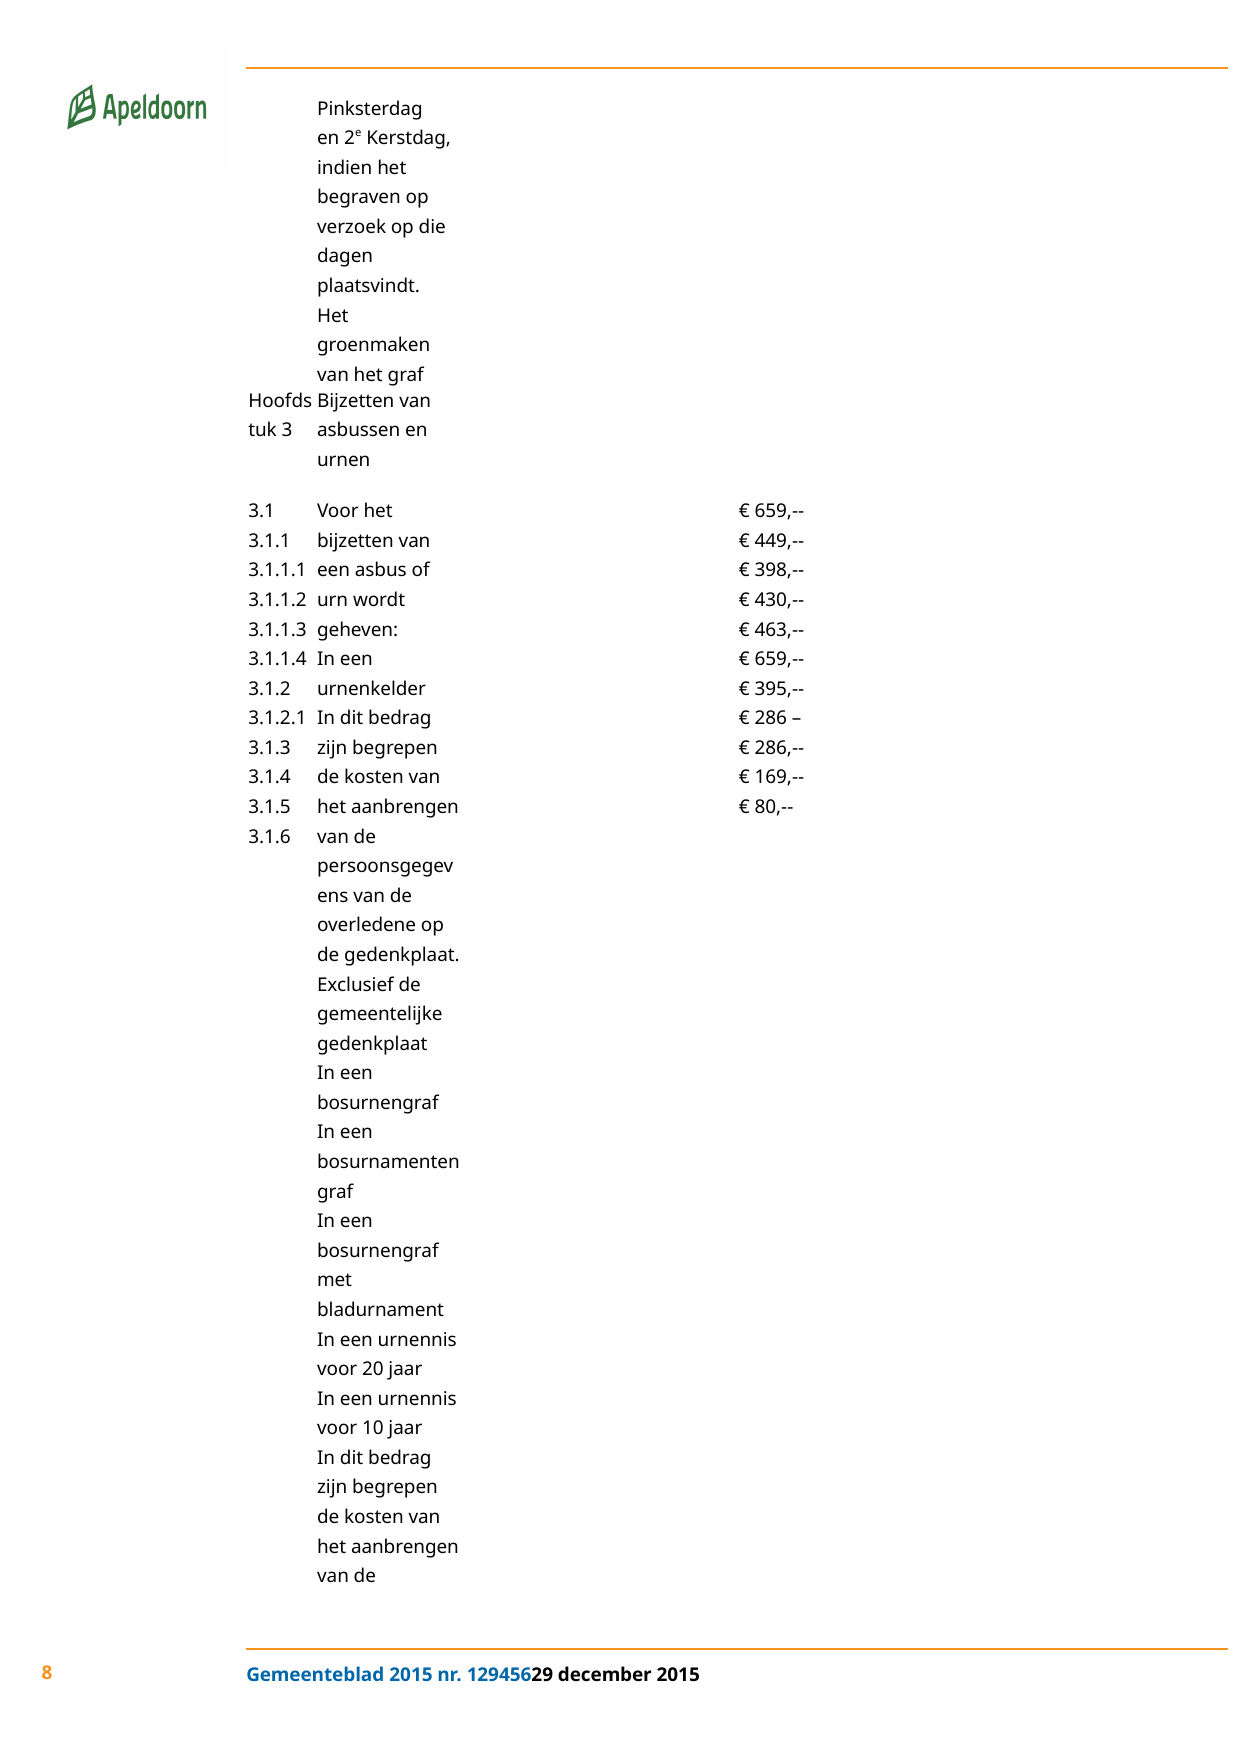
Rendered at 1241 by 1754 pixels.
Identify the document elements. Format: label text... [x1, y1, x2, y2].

table_cell [464, 387, 532, 472]
table_cell [601, 95, 739, 387]
table_cell [532, 95, 601, 387]
table_cell [945, 95, 1083, 387]
table_cell Voor het bijzetten van een asbus of urn wordt geheven: In een urnenkelder In dit bedrag zijn begrepen de kosten van het aanbrengen van de persoonsgegevens van de overledene op de gedenkplaat. Exclusief de gemeentelijke gedenkplaat In een bosurnengraf In een bosurnamentengraf In een bosurnengraf met bladurnament In een urnennis voor 20 jaar In een urnennis voor 10 jaar In dit bedrag zijn begrepen de kosten van het aanbrengen van de [317, 498, 463, 1588]
table_cell Pinksterdag en 2e Kerstdag, indien het begraven op verzoek op die dagen plaatsvindt. Het groenmaken van het graf [317, 95, 463, 387]
table_cell [945, 498, 1083, 1588]
table_cell [601, 387, 739, 472]
table_cell [532, 472, 601, 497]
table_cell [248, 472, 317, 497]
table_cell [601, 472, 739, 497]
table_cell [317, 472, 463, 497]
table_cell [248, 95, 317, 387]
table_cell [601, 498, 739, 1588]
table_cell [532, 387, 601, 472]
picture [41, 47, 231, 172]
table_cell [464, 472, 532, 497]
table_cell [464, 95, 532, 387]
table_cell [945, 387, 1083, 472]
table_cell [945, 472, 1083, 497]
table_cell [532, 498, 601, 1588]
table_cell Hoofdstuk 3 [248, 387, 317, 472]
table_cell [739, 95, 945, 387]
table_cell € 659,-- € 449,-- € 398,-- € 430,-- € 463,-- € 659,-- € 395,-- € 286 – € 286,-- € 169,-- € 80,-- [739, 498, 945, 1588]
table_cell [464, 498, 532, 1588]
table_cell [739, 472, 945, 497]
table_cell Bijzetten van asbussen en urnen [317, 387, 463, 472]
table_cell [739, 387, 945, 472]
table_cell 3.1 3.1.1 3.1.1.1 3.1.1.2 3.1.1.3 3.1.1.4 3.1.2 3.1.2.1 3.1.3 3.1.4 3.1.5 3.1.6 [248, 498, 317, 1588]
